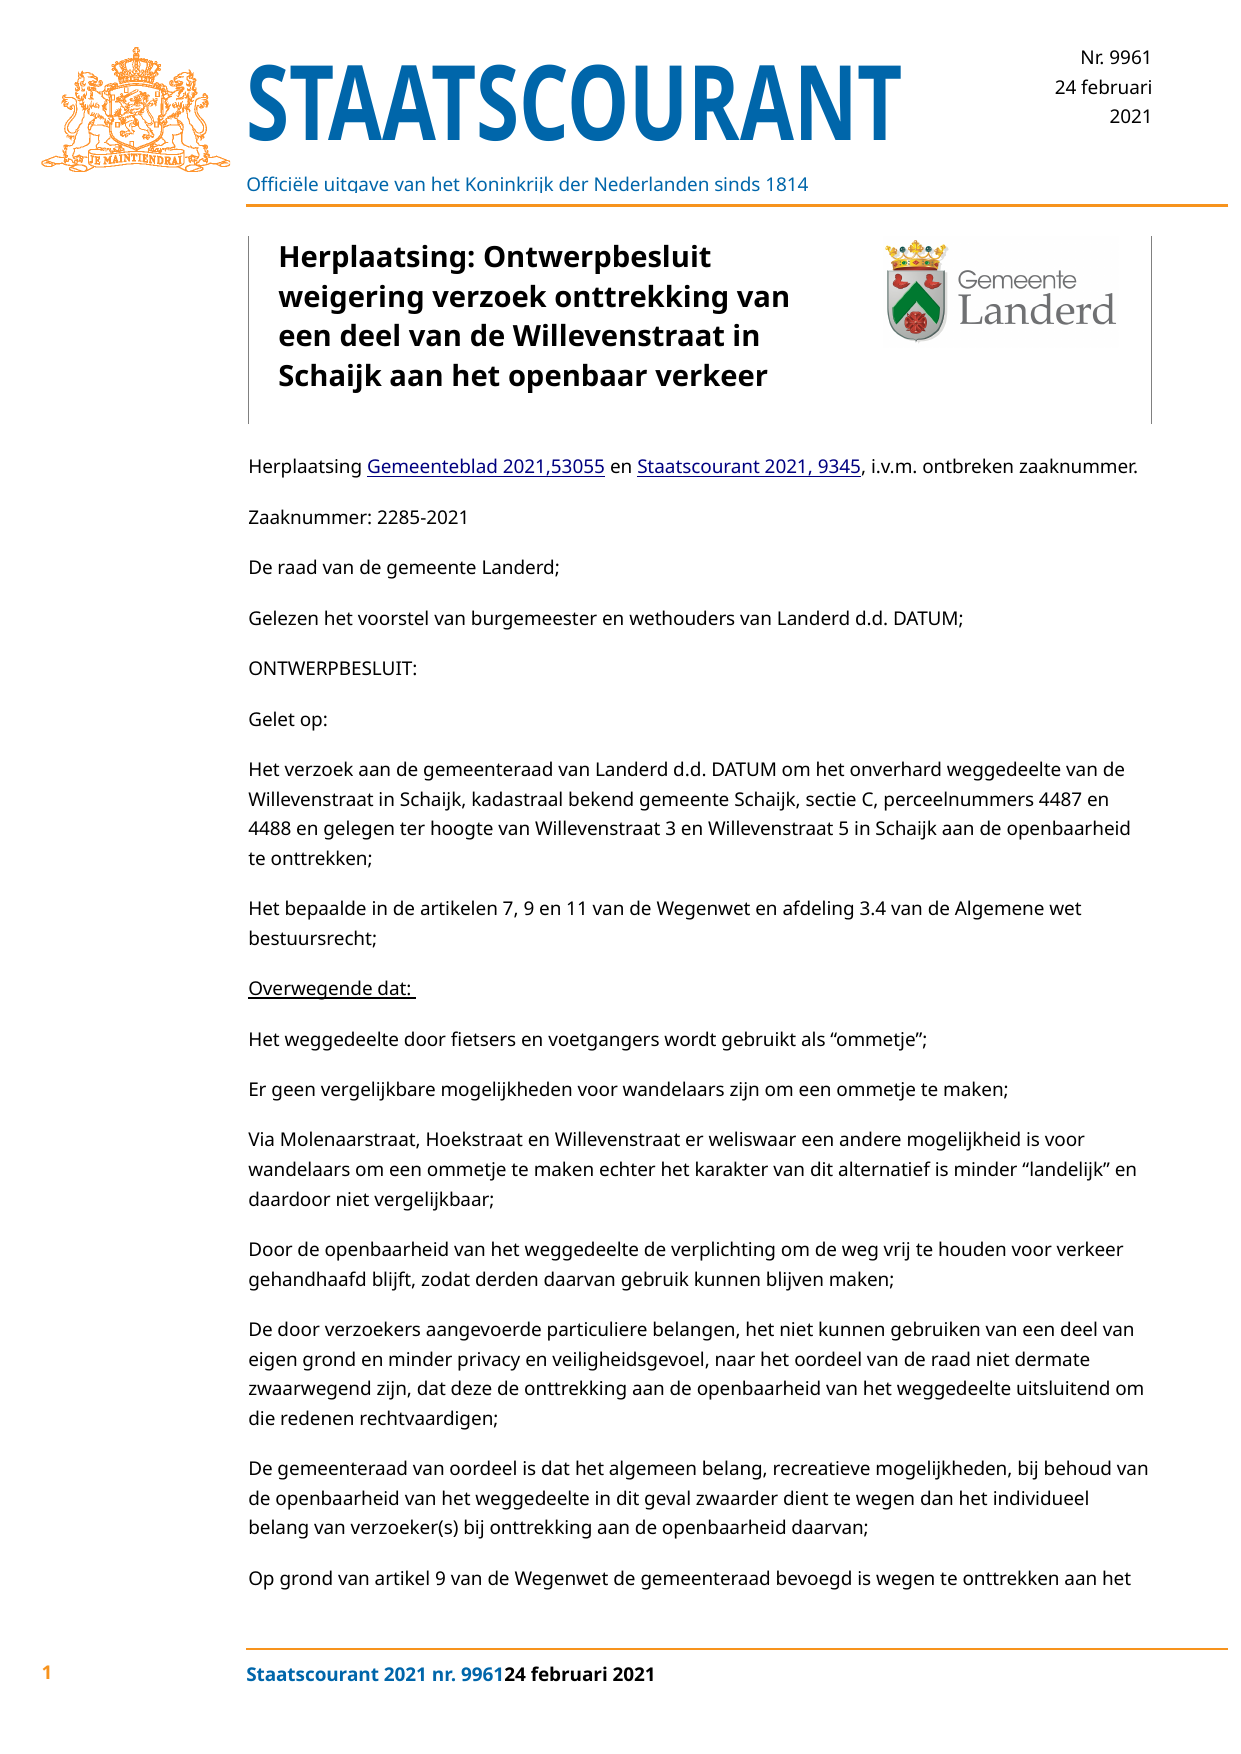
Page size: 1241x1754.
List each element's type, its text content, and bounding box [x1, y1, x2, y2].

text Via Molenaarstraat, Hoekstraat en Willevenstraat er weliswaar een andere mogelijkheid is voor wandelaars om een ommetje te maken echter het karakter van dit alternatief is minder “landelijk” en daardoor niet vergelijkbaar; [248, 1127, 1152, 1211]
picture [41, 47, 231, 172]
text Overwegende dat: [248, 975, 1152, 1001]
text Het verzoek aan de gemeenteraad van Landerd d.d. DATUM om het onverhard weggedeelte van de Willevenstraat in Schaijk, kadastraal bekend gemeente Schaijk, sectie C, perceelnummers 4487 en 4488 en gelegen ter hoogte van Willevenstraat 3 en Willevenstraat 5 in Schaijk aan de openbaarheid te onttrekken; [248, 756, 1152, 871]
text De gemeenteraad van oordeel is dat het algemeen belang, recreatieve mogelijkheden, bij behoud van de openbaarheid van het weggedeelte in dit geval zwaarder dient te wegen dan het individueel belang van verzoeker(s) bij onttrekking aan de openbaarheid daarvan; [248, 1455, 1152, 1540]
text Gelezen het voorstel van burgemeester en wethouders van Landerd d.d. DATUM; [248, 605, 1152, 631]
text Herplaatsing Gemeenteblad 2021,53055 en Staatscourant 2021, 9345, i.v.m. ontbreken zaaknummer. [248, 454, 1152, 479]
table_header Herplaatsing: Ontwerpbesluit weigering verzoek onttrekking van een deel van de Willevenstraat in Schaijk aan het openbaar verkeer [249, 236, 850, 424]
text De raad van de gemeente Landerd; [248, 554, 1152, 580]
text De door verzoekers aangevoerde particuliere belangen, het niet kunnen gebruiken van een deel van eigen grond en minder privacy en veiligheidsgevoel, naar het oordeel van de raad niet dermate zwaarwegend zijn, dat deze de onttrekking aan de openbaarheid van het weggedeelte uitsluitend om die redenen rechtvaardigen; [248, 1316, 1152, 1431]
text Door de openbaarheid van het weggedeelte de verplichting om de weg vrij te houden voor verkeer gehandhaafd blijft, zodat derden daarvan gebruik kunnen blijven maken; [248, 1236, 1152, 1291]
picture [882, 236, 1119, 348]
text Het bepaalde in de artikelen 7, 9 en 11 van de Wegenwet en afdeling 3.4 van de Algemene wet bestuursrecht; [248, 895, 1152, 951]
text Zaaknummer: 2285-2021 [248, 504, 1152, 530]
text Het weggedeelte door fietsers en voetgangers wordt gebruikt als “ommetje”; [248, 1026, 1152, 1051]
table_header [850, 236, 1151, 424]
text Gelet op: [248, 706, 1152, 731]
text ONTWERPBESLUIT: [248, 655, 1152, 681]
text Op grond van artikel 9 van de Wegenwet de gemeenteraad bevoegd is wegen te onttrekken aan het [248, 1565, 1152, 1591]
text Er geen vergelijkbare mogelijkheden voor wandelaars zijn om een ommetje te maken; [248, 1076, 1152, 1102]
